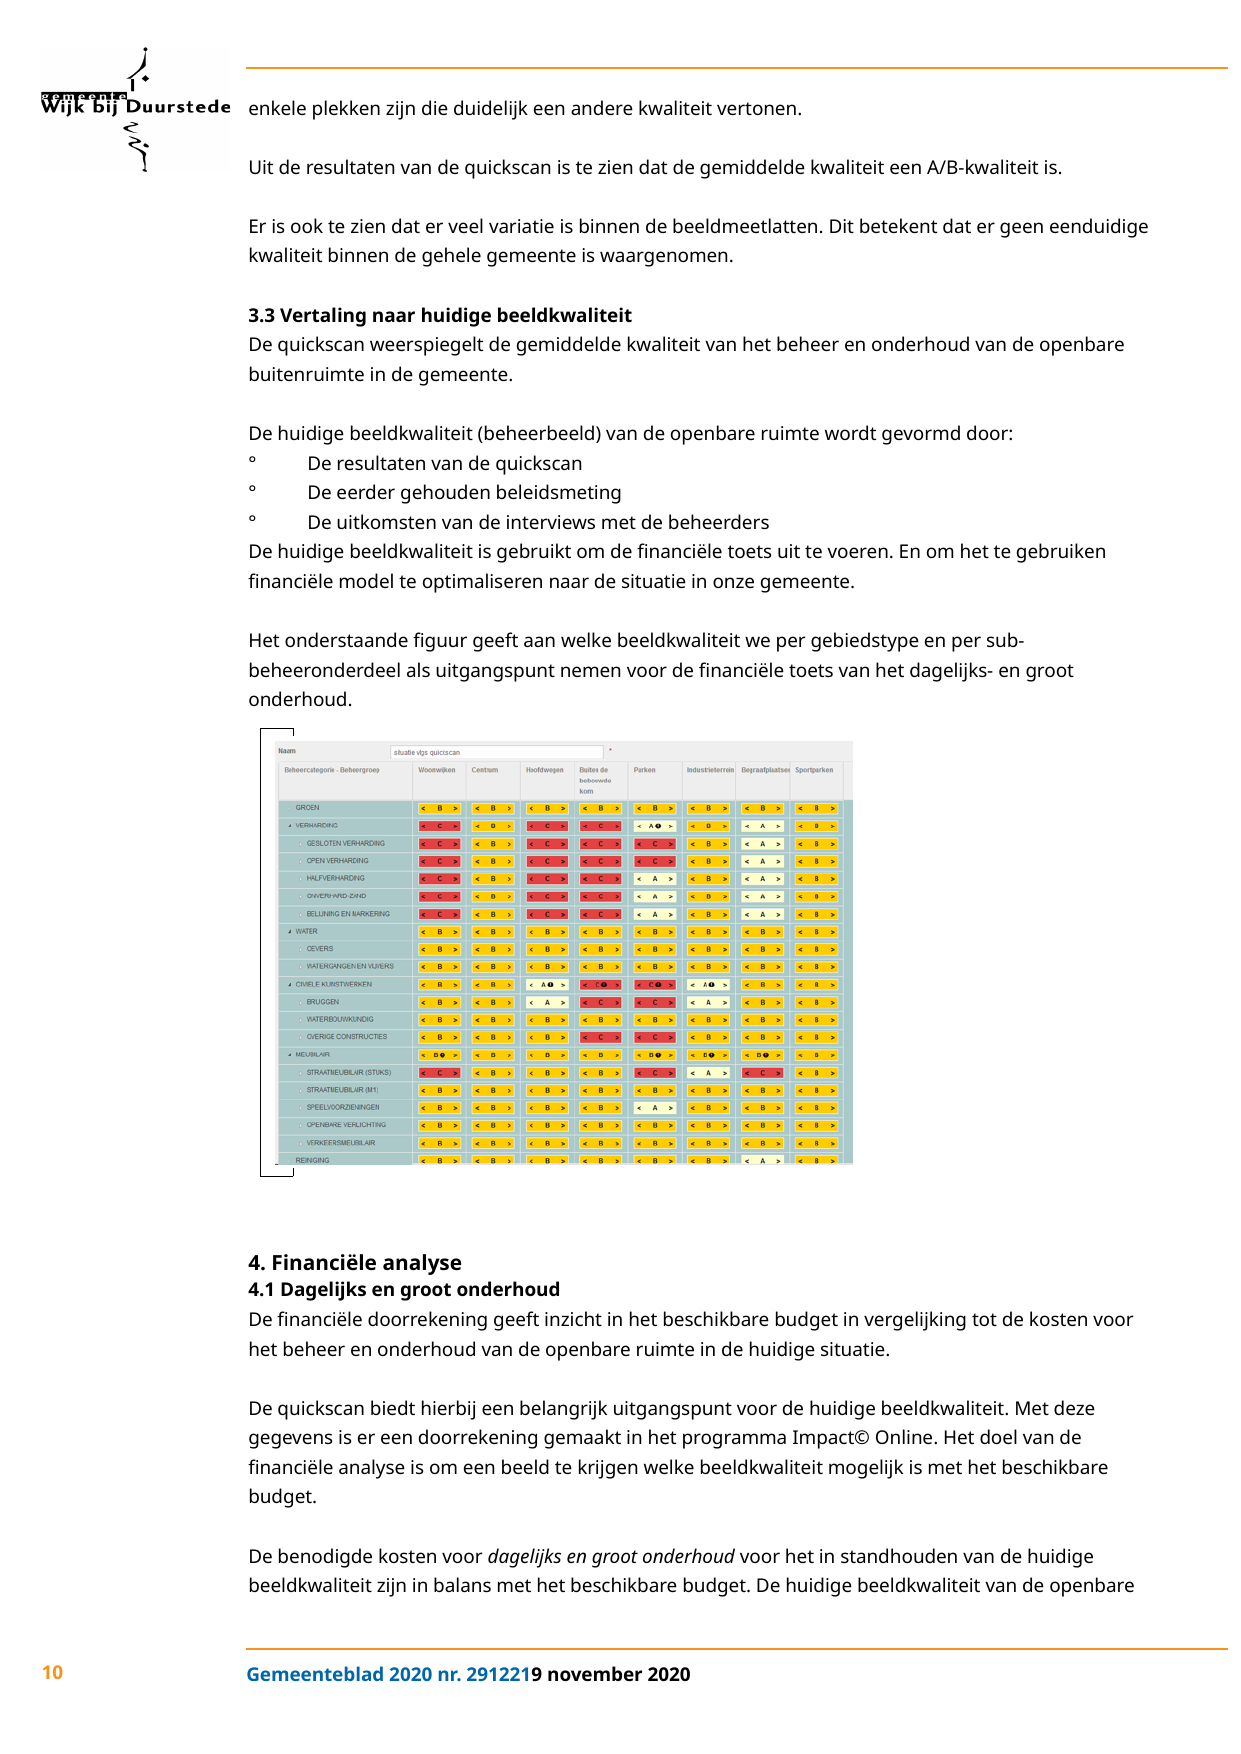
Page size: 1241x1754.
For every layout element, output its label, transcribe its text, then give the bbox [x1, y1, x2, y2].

text De huidige beeldkwaliteit (beheerbeeld) van de openbare ruimte wordt gevormd door: [248, 420, 1152, 446]
text De quickscan weerspiegelt de gemiddelde kwaliteit van het beheer en onderhoud van de openbare buitenruimte in de gemeente. [248, 331, 1152, 387]
text 4. Financiële analyse [248, 1248, 1152, 1277]
picture [268, 736, 860, 1168]
text De quickscan biedt hierbij een belangrijk uitgangspunt voor de huidige beeldkwaliteit. Met deze gegevens is er een doorrekening gemaakt in het programma Impact© Online. Het doel van de financiële analyse is om een beeld te krijgen welke beeldkwaliteit mogelijk is met het beschikbare budget. [248, 1395, 1152, 1509]
text 4.1 Dagelijks en groot onderhoud [248, 1277, 1152, 1302]
text De financiële doorrekening geeft inzicht in het beschikbare budget in vergelijking tot de kosten voor het beheer en onderhoud van de openbare ruimte in de huidige situatie. [248, 1306, 1152, 1361]
list De eerder gehouden beleidsmeting [248, 479, 1152, 505]
text Uit de resultaten van de quickscan is te zien dat de gemiddelde kwaliteit een A/B-kwaliteit is. [248, 154, 1152, 180]
text De benodigde kosten voor dagelijks en groot onderhoud voor het in standhouden van de huidige beeldkwaliteit zijn in balans met het beschikbare budget. De huidige beeldkwaliteit van de openbare [248, 1543, 1152, 1598]
text 3.3 Vertaling naar huidige beeldkwaliteit [248, 302, 1152, 328]
text Er is ook te zien dat er veel variatie is binnen de beeldmeetlatten. Dit betekent dat er geen eenduidige kwaliteit binnen de gehele gemeente is waargenomen. [248, 213, 1152, 268]
list De resultaten van de quickscan [248, 450, 1152, 476]
text enkele plekken zijn die duidelijk een andere kwaliteit vertonen. [248, 95, 1152, 121]
list De uitkomsten van de interviews met de beheerders [248, 509, 1152, 535]
picture [41, 47, 231, 172]
text De huidige beeldkwaliteit is gebruikt om de financiële toets uit te voeren. En om het te gebruiken financiële model te optimaliseren naar de situatie in onze gemeente. [248, 538, 1152, 594]
text Het onderstaande figuur geeft aan welke beeldkwaliteit we per gebiedstype en per sub-beheeronderdeel als uitgangspunt nemen voor de financiële toets van het dagelijks- en groot onderhoud. [248, 627, 1152, 712]
